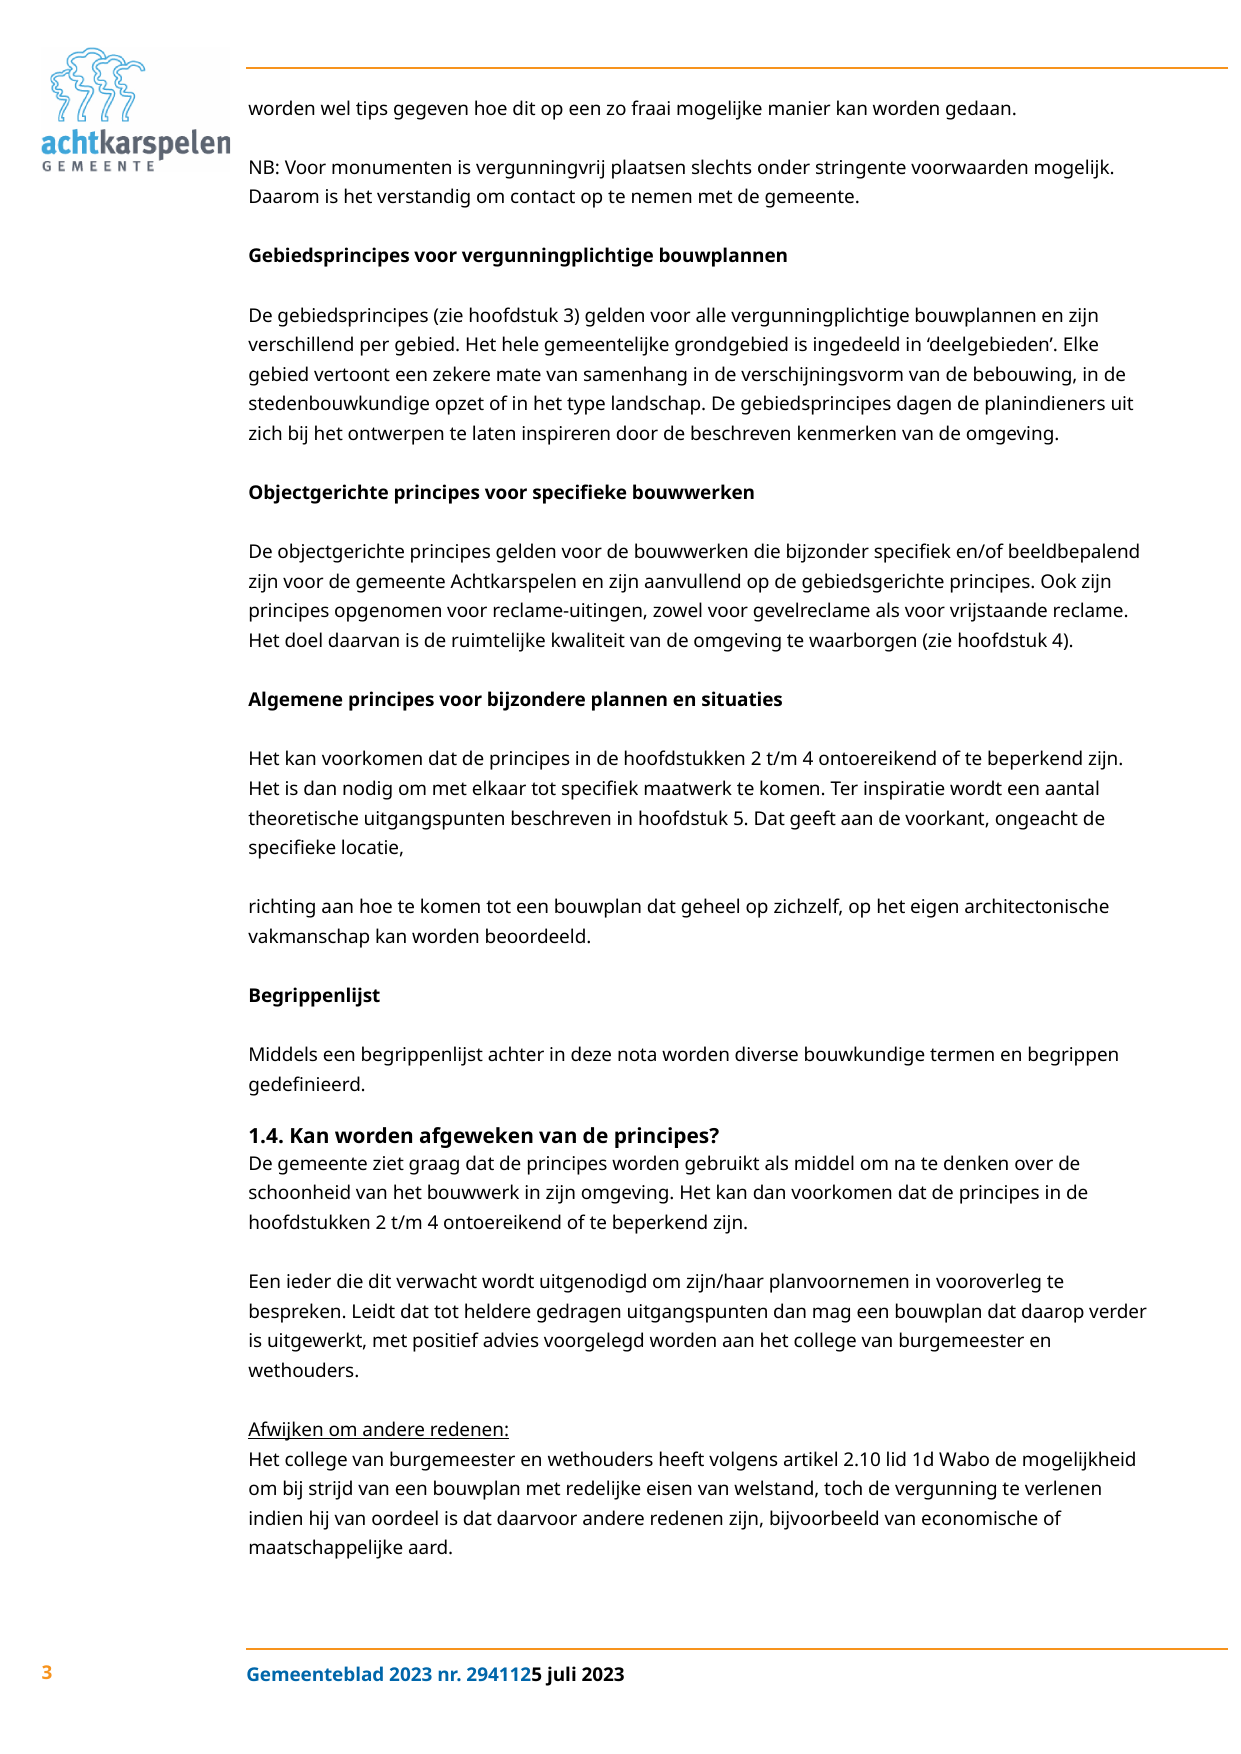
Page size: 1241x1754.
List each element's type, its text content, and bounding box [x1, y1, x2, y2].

text Het kan voorkomen dat de principes in de hoofdstukken 2 t/m 4 ontoereikend of te beperkend zijn. Het is dan nodig om met elkaar tot specifiek maatwerk te komen. Ter inspiratie wordt een aantal theoretische uitgangspunten beschreven in hoofdstuk 5. Dat geeft aan de voorkant, ongeacht de specifieke locatie, [248, 746, 1152, 860]
text Een ieder die dit verwacht wordt uitgenodigd om zijn/haar planvoornemen in vooroverleg te bespreken. Leidt dat tot heldere gedragen uitgangspunten dan mag een bouwplan dat daarop verder is uitgewerkt, met positief advies voorgelegd worden aan het college van burgemeester en wethouders. [248, 1268, 1152, 1383]
text Algemene principes voor bijzondere plannen en situaties [248, 686, 1152, 712]
text worden wel tips gegeven hoe dit op een zo fraai mogelijke manier kan worden gedaan. [248, 95, 1152, 121]
text Het college van burgemeester en wethouders heeft volgens artikel 2.10 lid 1d Wabo de mogelijkheid om bij strijd van een bouwplan met redelijke eisen van welstand, toch de vergunning te verlenen indien hij van oordeel is dat daarvoor andere redenen zijn, bijvoorbeeld van economische of maatschappelijke aard. [248, 1446, 1152, 1560]
text De gebiedsprincipes (zie hoofdstuk 3) gelden voor alle vergunningplichtige bouwplannen en zijn verschillend per gebied. Het hele gemeentelijke grondgebied is ingedeeld in ‘deelgebieden’. Elke gebied vertoont een zekere mate van samenhang in de verschijningsvorm van de bebouwing, in de stedenbouwkundige opzet of in het type landschap. De gebiedsprincipes dagen de planindieners uit zich bij het ontwerpen te laten inspireren door de beschreven kenmerken van de omgeving. [248, 302, 1152, 446]
text Middels een begrippenlijst achter in deze nota worden diverse bouwkundige termen en begrippen gedefinieerd. [248, 1041, 1152, 1097]
text Afwijken om andere redenen: [248, 1416, 1152, 1442]
text Begrippenlijst [248, 982, 1152, 1008]
picture [41, 47, 231, 172]
text 1.4. Kan worden afgeweken van de principes? [248, 1121, 1152, 1150]
text De gemeente ziet graag dat de principes worden gebruikt als middel om na te denken over de schoonheid van het bouwwerk in zijn omgeving. Het kan dan voorkomen dat de principes in de hoofdstukken 2 t/m 4 ontoereikend of te beperkend zijn. [248, 1150, 1152, 1235]
text De objectgerichte principes gelden voor de bouwwerken die bijzonder specifiek en/of beeldbepalend zijn voor de gemeente Achtkarspelen en zijn aanvullend op de gebiedsgerichte principes. Ook zijn principes opgenomen voor reclame-uitingen, zowel voor gevelreclame als voor vrijstaande reclame. Het doel daarvan is de ruimtelijke kwaliteit van de omgeving te waarborgen (zie hoofdstuk 4). [248, 538, 1152, 653]
text Gebiedsprincipes voor vergunningplichtige bouwplannen [248, 243, 1152, 268]
text NB: Voor monumenten is vergunningvrij plaatsen slechts onder stringente voorwaarden mogelijk. Daarom is het verstandig om contact op te nemen met de gemeente. [248, 154, 1152, 209]
text Objectgerichte principes voor specifieke bouwwerken [248, 479, 1152, 505]
text richting aan hoe te komen tot een bouwplan dat geheel op zichzelf, op het eigen architectonische vakmanschap kan worden beoordeeld. [248, 893, 1152, 949]
